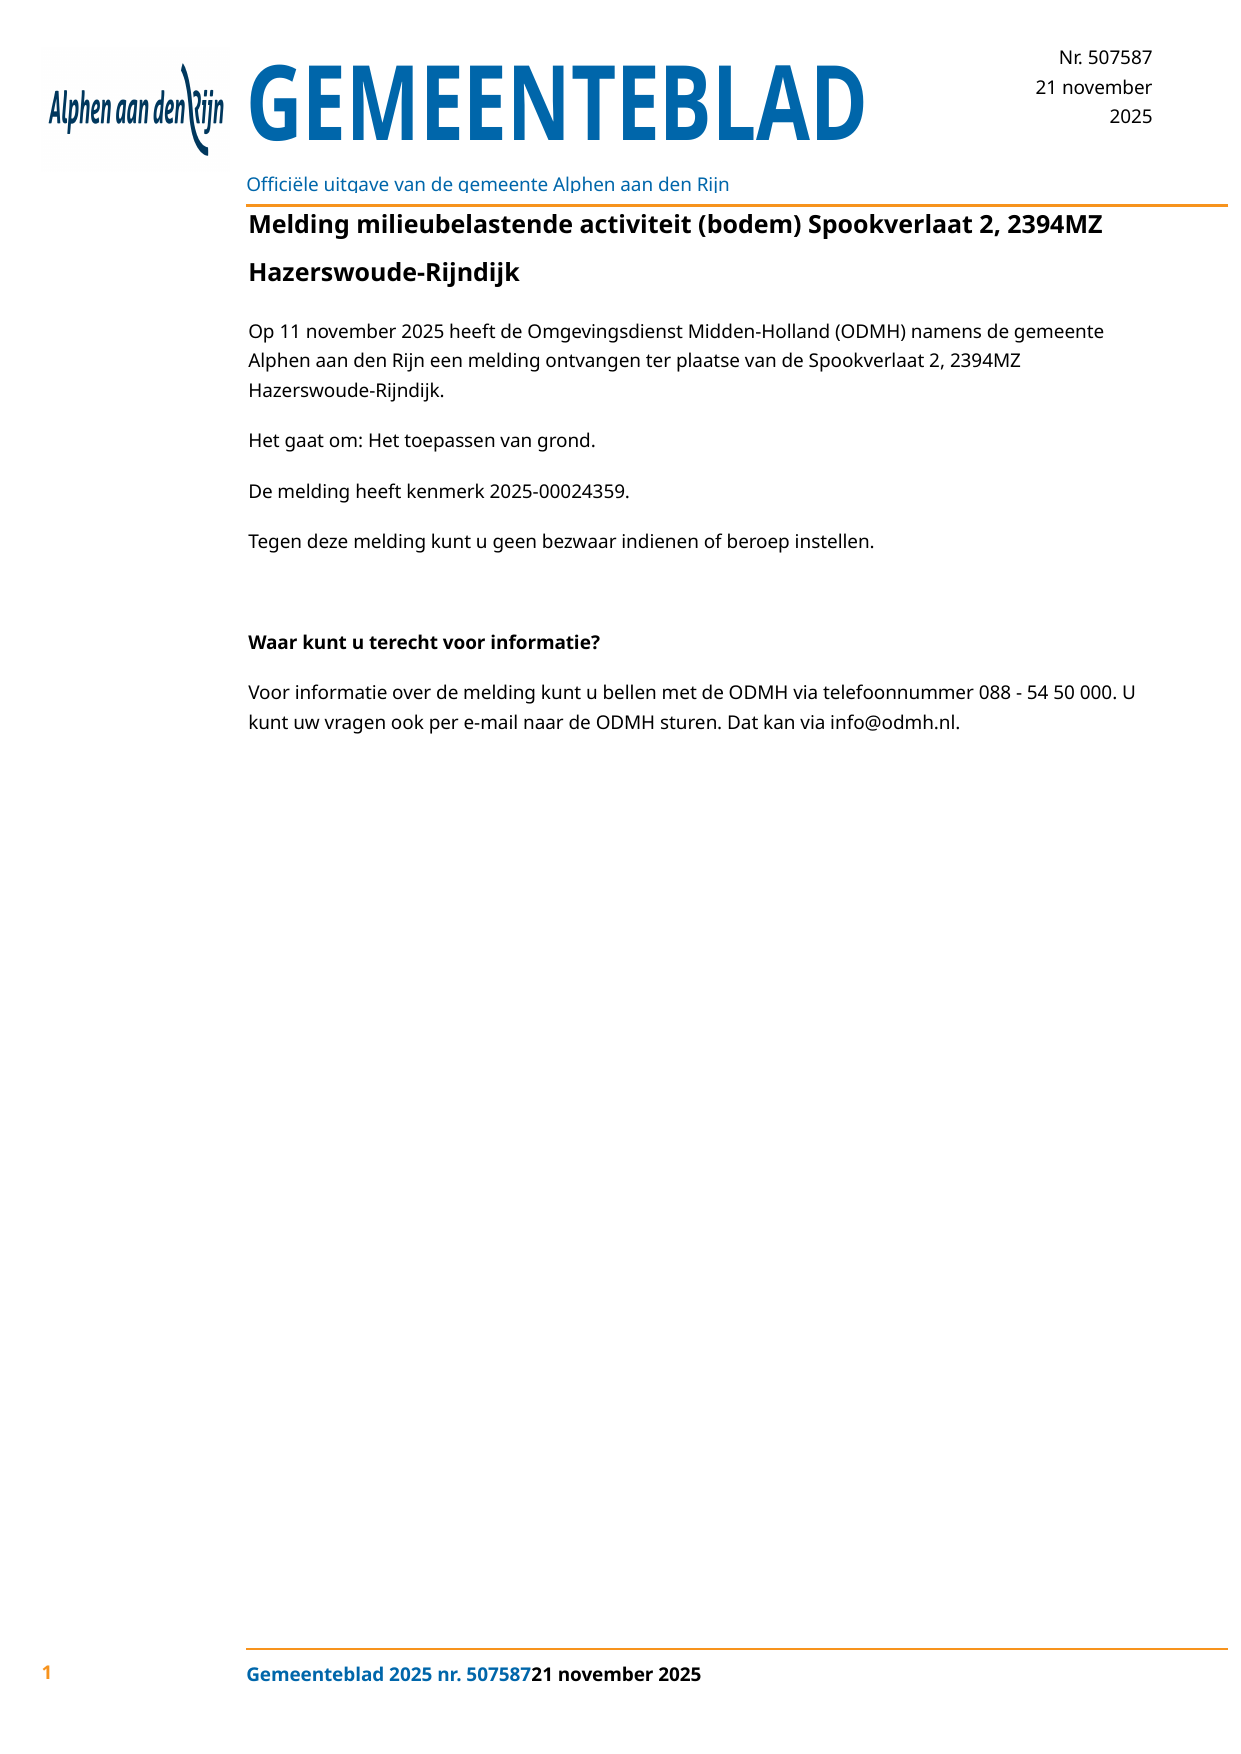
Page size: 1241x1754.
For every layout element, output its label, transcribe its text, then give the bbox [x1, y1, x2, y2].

text De melding heeft kenmerk 2025-00024359. [248, 478, 1152, 504]
text Voor informatie over de melding kunt u bellen met de ODMH via telefoonnummer 088 - 54 50 000. U kunt uw vragen ook per e-mail naar de ODMH sturen. Dat kan via info@odmh.nl. [248, 679, 1152, 735]
picture [41, 47, 231, 172]
text Waar kunt u terecht voor informatie? [248, 629, 1152, 655]
text Het gaat om: Het toepassen van grond. [248, 427, 1152, 453]
text Melding milieubelastende activiteit (bodem) Spookverlaat 2, 2394MZ Hazerswoude-Rijndijk [248, 207, 1152, 288]
text Op 11 november 2025 heeft de Omgevingsdienst Midden-Holland (ODMH) namens de gemeente Alphen aan den Rijn een melding ontvangen ter plaatse van de Spookverlaat 2, 2394MZ Hazerswoude-Rijndijk. [248, 318, 1152, 403]
text Tegen deze melding kunt u geen bezwaar indienen of beroep instellen. [248, 528, 1152, 554]
